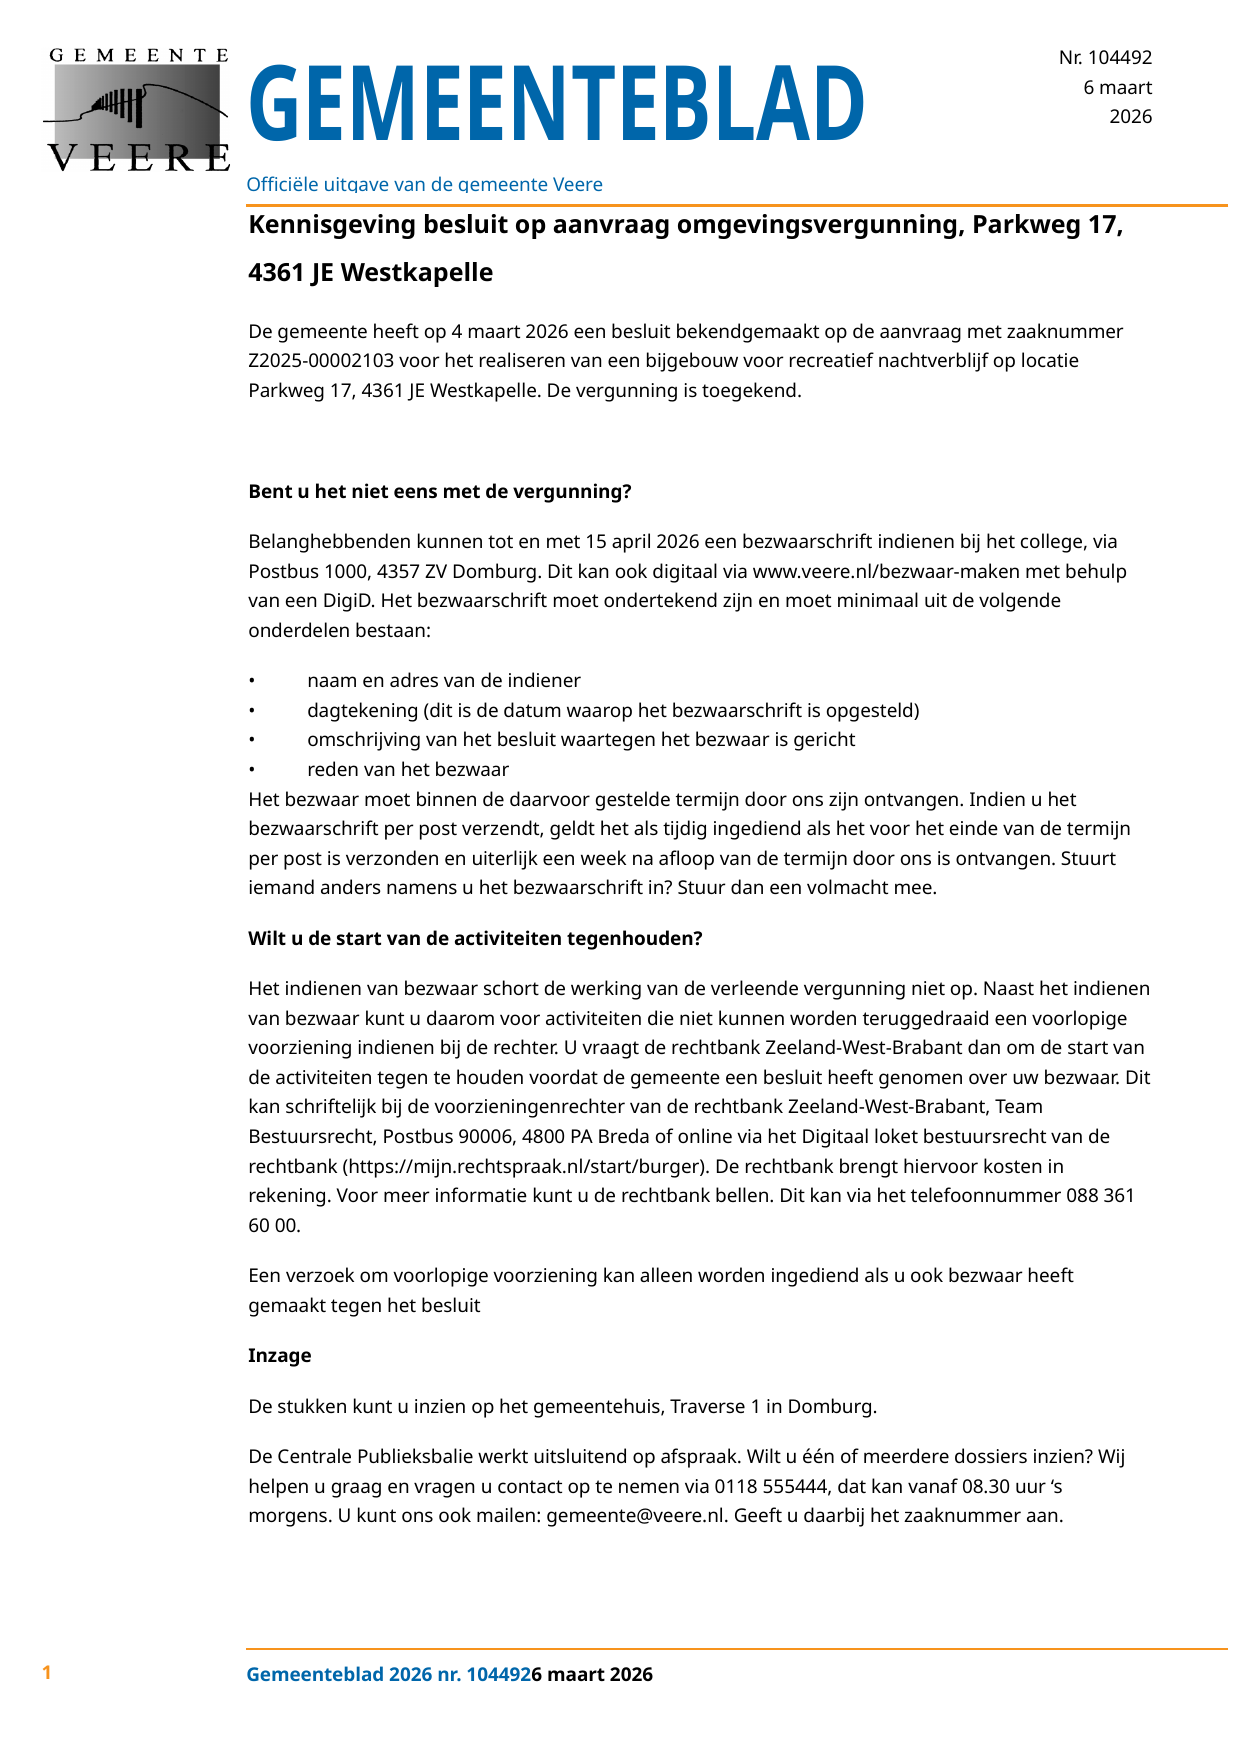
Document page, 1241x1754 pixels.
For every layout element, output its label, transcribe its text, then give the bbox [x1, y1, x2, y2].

text De stukken kunt u inzien op het gemeentehuis, Traverse 1 in Domburg. [248, 1393, 1152, 1419]
text Het bezwaar moet binnen de daarvoor gestelde termijn door ons zijn ontvangen. Indien u het bezwaarschrift per post verzendt, geldt het als tijdig ingediend als het voor het einde van de termijn per post is verzonden en uiterlijk een week na afloop van de termijn door ons is ontvangen. Stuurt iemand anders namens u het bezwaarschrift in? Stuur dan een volmacht mee. [248, 786, 1152, 900]
text Belanghebbenden kunnen tot en met 15 april 2026 een bezwaarschrift indienen bij het college, via Postbus 1000, 4357 ZV Domburg. Dit kan ook digitaal via www.veere.nl/bezwaar-maken met behulp van een DigiD. Het bezwaarschrift moet ondertekend zijn en moet minimaal uit de volgende onderdelen bestaan: [248, 528, 1152, 643]
text Wilt u de start van de activiteiten tegenhouden? [248, 925, 1152, 951]
text Inzage [248, 1342, 1152, 1368]
text Kennisgeving besluit op aanvraag omgevingsvergunning, Parkweg 17, 4361 JE Westkapelle [248, 207, 1152, 288]
text De gemeente heeft op 4 maart 2026 een besluit bekendgemaakt op de aanvraag met zaaknummer Z2025-00002103 voor het realiseren van een bijgebouw voor recreatief nachtverblijf op locatie Parkweg 17, 4361 JE Westkapelle. De vergunning is toegekend. [248, 318, 1152, 403]
list naam en adres van de indiener [248, 667, 1152, 693]
list reden van het bezwaar [248, 756, 1152, 782]
text De Centrale Publieksbalie werkt uitsluitend op afspraak. Wilt u één of meerdere dossiers inzien? Wij helpen u graag en vragen u contact op te nemen via 0118 555444, dat kan vanaf 08.30 uur ‘s morgens. U kunt ons ook mailen: gemeente@veere.nl. Geeft u daarbij het zaaknummer aan. [248, 1443, 1152, 1528]
picture [41, 47, 231, 172]
list dagtekening (dit is de datum waarop het bezwaarschrift is opgesteld) [248, 697, 1152, 723]
text Bent u het niet eens met de vergunning? [248, 478, 1152, 504]
text Het indienen van bezwaar schort de werking van de verleende vergunning niet op. Naast het indienen van bezwaar kunt u daarom voor activiteiten die niet kunnen worden teruggedraaid een voorlopige voorziening indienen bij de rechter. U vraagt de rechtbank Zeeland-West-Brabant dan om de start van de activiteiten tegen te houden voordat de gemeente een besluit heeft genomen over uw bezwaar. Dit kan schriftelijk bij de voorzieningenrechter van de rechtbank Zeeland-West-Brabant, Team Bestuursrecht, Postbus 90006, 4800 PA Breda of online via het Digitaal loket bestuursrecht van de rechtbank (https://mijn.rechtspraak.nl/start/burger). De rechtbank brengt hiervoor kosten in rekening. Voor meer informatie kunt u de rechtbank bellen. Dit kan via het telefoonnummer 088 361 60 00. [248, 975, 1152, 1238]
list omschrijving van het besluit waartegen het bezwaar is gericht [248, 727, 1152, 752]
text Een verzoek om voorlopige voorziening kan alleen worden ingediend als u ook bezwaar heeft gemaakt tegen het besluit [248, 1262, 1152, 1318]
